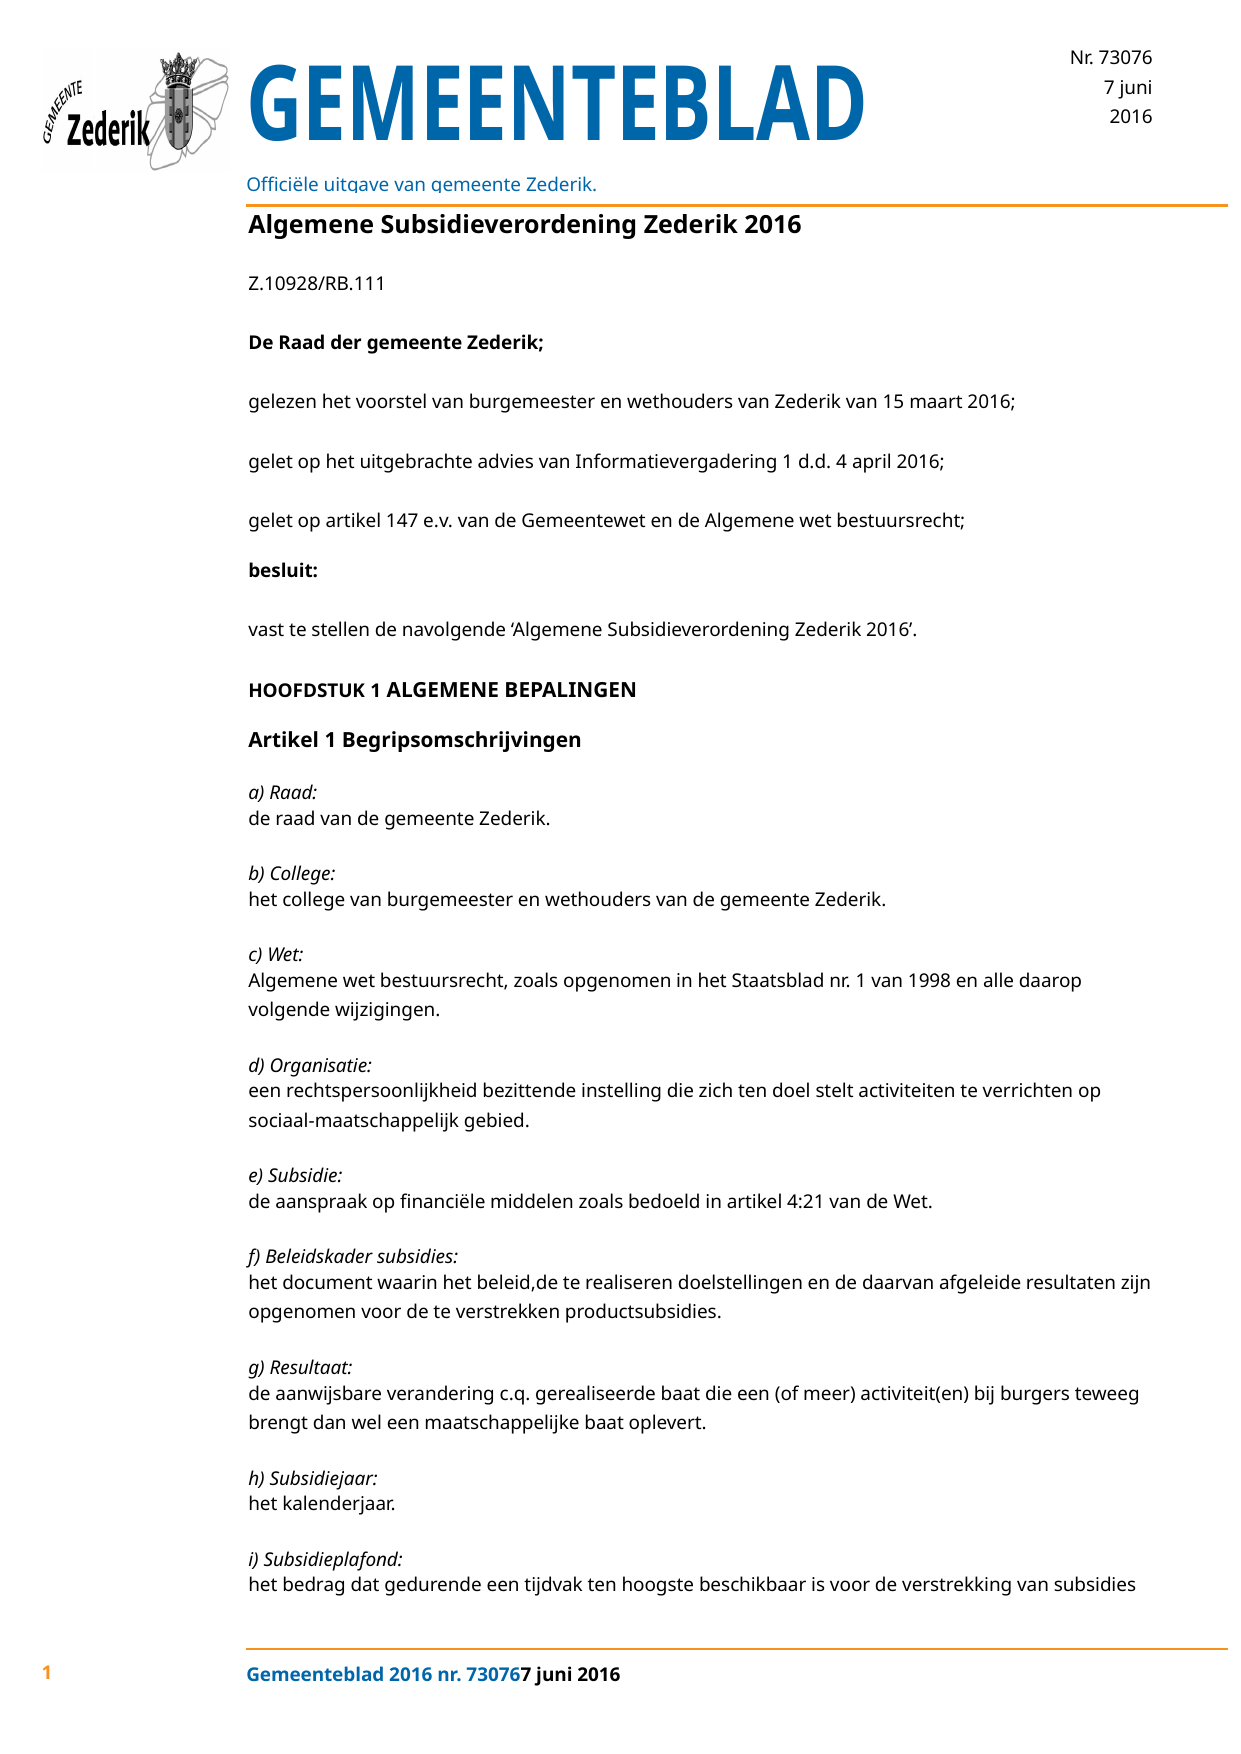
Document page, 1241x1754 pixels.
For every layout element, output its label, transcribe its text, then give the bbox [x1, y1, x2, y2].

text HOOFDSTUK 1 ALGEMENE BEPALINGEN [248, 676, 1152, 704]
text d) Organisatie: [248, 1052, 1152, 1077]
text een rechtspersoonlijkheid bezittende instelling die zich ten doel stelt activiteiten te verrichten op sociaal-maatschappelijk gebied. [248, 1077, 1152, 1133]
text Algemene Subsidieverordening Zederik 2016 [248, 207, 1152, 241]
text b) College: [248, 860, 1152, 886]
text Z.10928/RB.111 [248, 270, 1152, 296]
text g) Resultaat: [248, 1354, 1152, 1380]
text het college van burgemeester en wethouders van de gemeente Zederik. [248, 886, 1152, 912]
text vast te stellen de navolgende ‘Algemene Subsidieverordening Zederik 2016’. [248, 616, 1152, 642]
picture [41, 47, 231, 172]
text Artikel 1 Begripsomschrijvingen [248, 725, 1152, 753]
text besluit: [248, 557, 1152, 583]
text het bedrag dat gedurende een tijdvak ten hoogste beschikbaar is voor de verstrekking van subsidies [248, 1571, 1152, 1597]
text f) Beleidskader subsidies: [248, 1243, 1152, 1269]
text e) Subsidie: [248, 1162, 1152, 1188]
text gelet op artikel 147 e.v. van de Gemeentewet en de Algemene wet bestuursrecht; [248, 507, 1152, 533]
text de aanspraak op financiële middelen zoals bedoeld in artikel 4:21 van de Wet. [248, 1188, 1152, 1214]
text c) Wet: [248, 941, 1152, 967]
text Algemene wet bestuursrecht, zoals opgenomen in het Staatsblad nr. 1 van 1998 en alle daarop volgende wijzigingen. [248, 967, 1152, 1022]
text i) Subsidieplafond: [248, 1546, 1152, 1571]
text gelet op het uitgebrachte advies van Informatievergadering 1 d.d. 4 april 2016; [248, 448, 1152, 473]
text de aanwijsbare verandering c.q. gerealiseerde baat die een (of meer) activiteit(en) bij burgers teweeg brengt dan wel een maatschappelijke baat oplevert. [248, 1380, 1152, 1435]
text gelezen het voorstel van burgemeester en wethouders van Zederik van 15 maart 2016; [248, 389, 1152, 414]
text h) Subsidiejaar: [248, 1465, 1152, 1490]
text De Raad der gemeente Zederik; [248, 329, 1152, 355]
text de raad van de gemeente Zederik. [248, 805, 1152, 831]
text het document waarin het beleid,de te realiseren doelstellingen en de daarvan afgeleide resultaten zijn opgenomen voor de te verstrekken productsubsidies. [248, 1269, 1152, 1324]
text a) Raad: [248, 779, 1152, 805]
text het kalenderjaar. [248, 1490, 1152, 1516]
